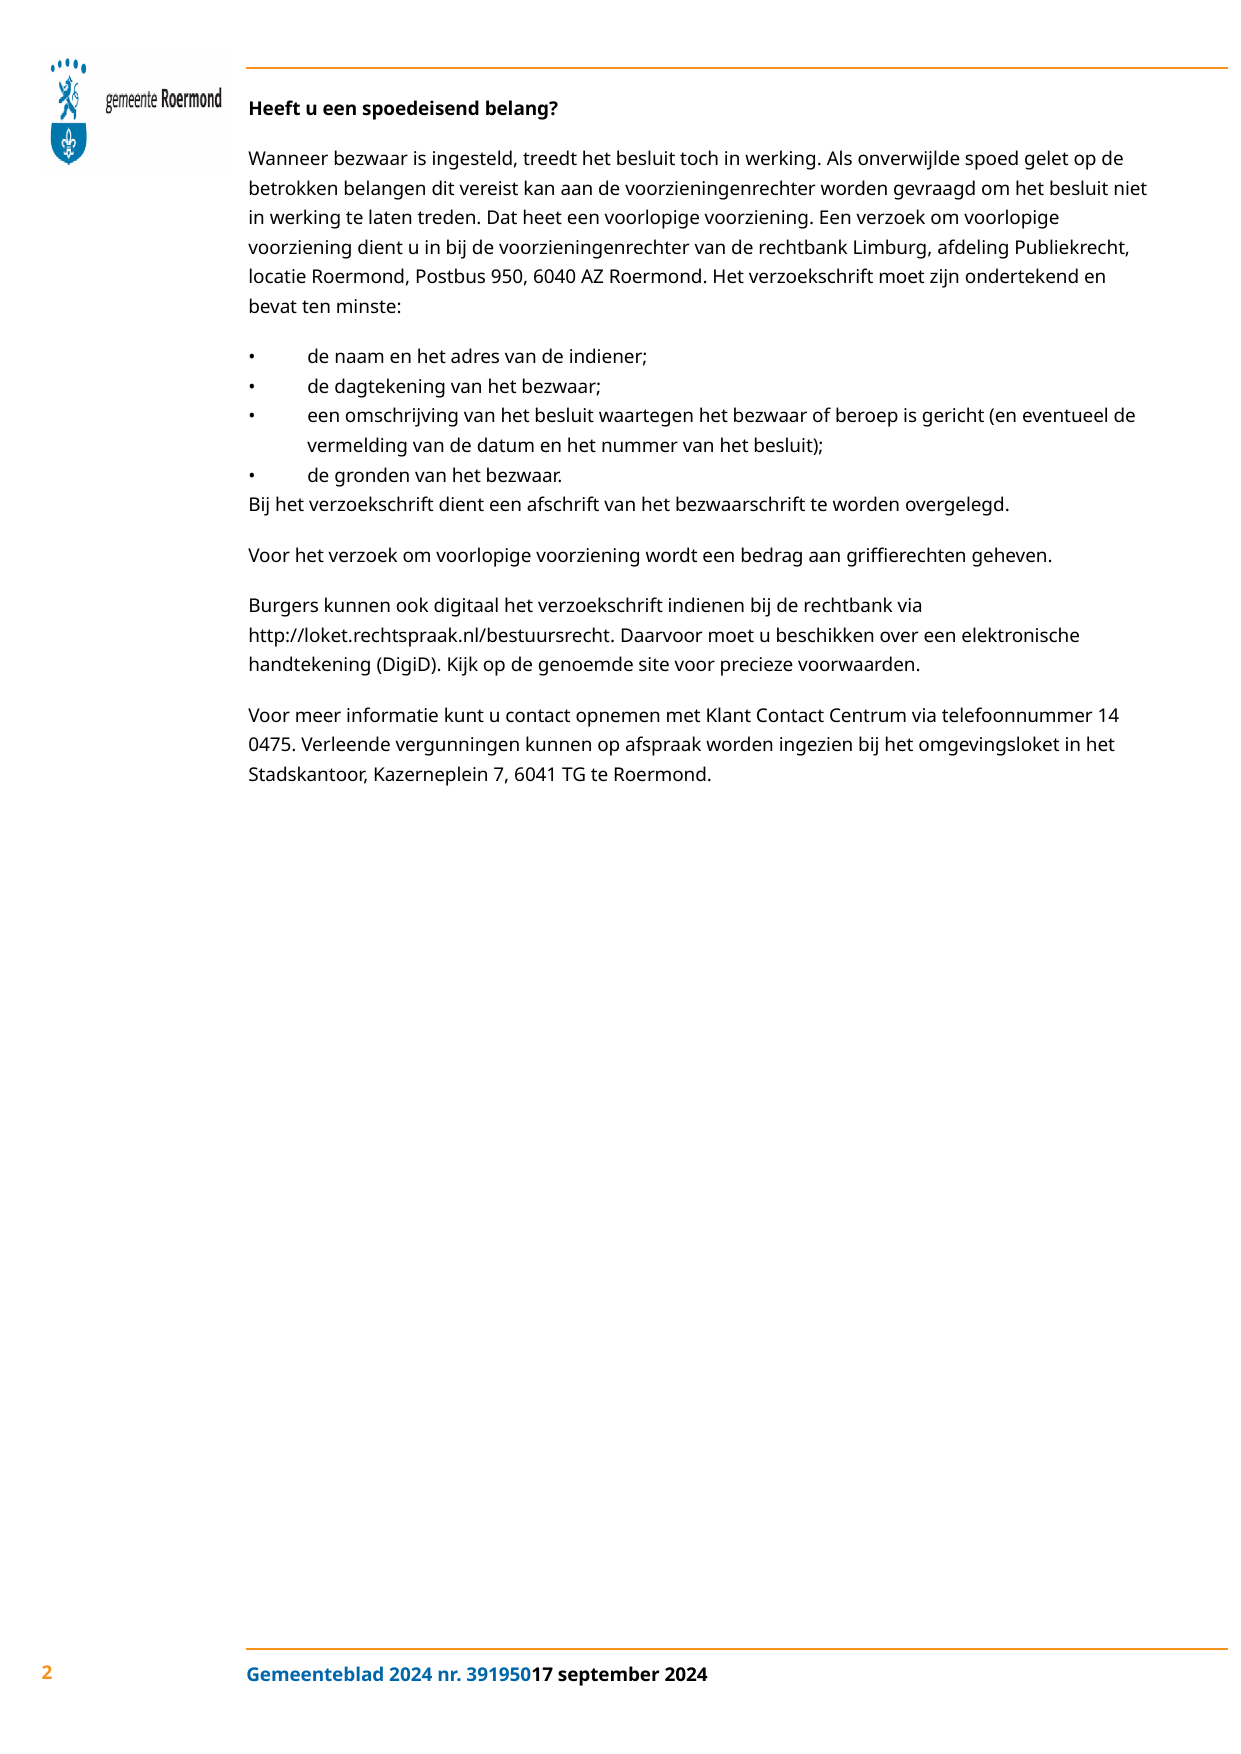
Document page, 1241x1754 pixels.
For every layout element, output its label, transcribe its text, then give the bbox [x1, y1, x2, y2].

list de dagtekening van het bezwaar; [248, 373, 1152, 399]
list een omschrijving van het besluit waartegen het bezwaar of beroep is gericht (en eventueel de vermelding van de datum en het nummer van het besluit); [248, 403, 1152, 458]
text Voor meer informatie kunt u contact opnemen met Klant Contact Centrum via telefoonnummer 14 0475. Verleende vergunningen kunnen op afspraak worden ingezien bij het omgevingsloket in het Stadskantoor, Kazerneplein 7, 6041 TG te Roermond. [248, 702, 1152, 787]
list de gronden van het bezwaar. [248, 462, 1152, 488]
text Heeft u een spoedeisend belang? [248, 95, 1152, 121]
text Voor het verzoek om voorlopige voorziening wordt een bedrag aan griffierechten geheven. [248, 542, 1152, 568]
text Burgers kunnen ook digitaal het verzoekschrift indienen bij de rechtbank via http://loket.rechtspraak.nl/bestuursrecht. Daarvoor moet u beschikken over een elektronische handtekening (DigiD). Kijk op de genoemde site voor precieze voorwaarden. [248, 592, 1152, 677]
picture [41, 47, 231, 172]
list de naam en het adres van de indiener; [248, 343, 1152, 369]
text Wanneer bezwaar is ingesteld, treedt het besluit toch in werking. Als onverwijlde spoed gelet op de betrokken belangen dit vereist kan aan de voorzieningenrechter worden gevraagd om het besluit niet in werking te laten treden. Dat heet een voorlopige voorziening. Een verzoek om voorlopige voorziening dient u in bij de voorzieningenrechter van de rechtbank Limburg, afdeling Publiekrecht, locatie Roermond, Postbus 950, 6040 AZ Roermond. Het verzoekschrift moet zijn ondertekend en bevat ten minste: [248, 145, 1152, 319]
text Bij het verzoekschrift dient een afschrift van het bezwaarschrift te worden overgelegd. [248, 491, 1152, 517]
